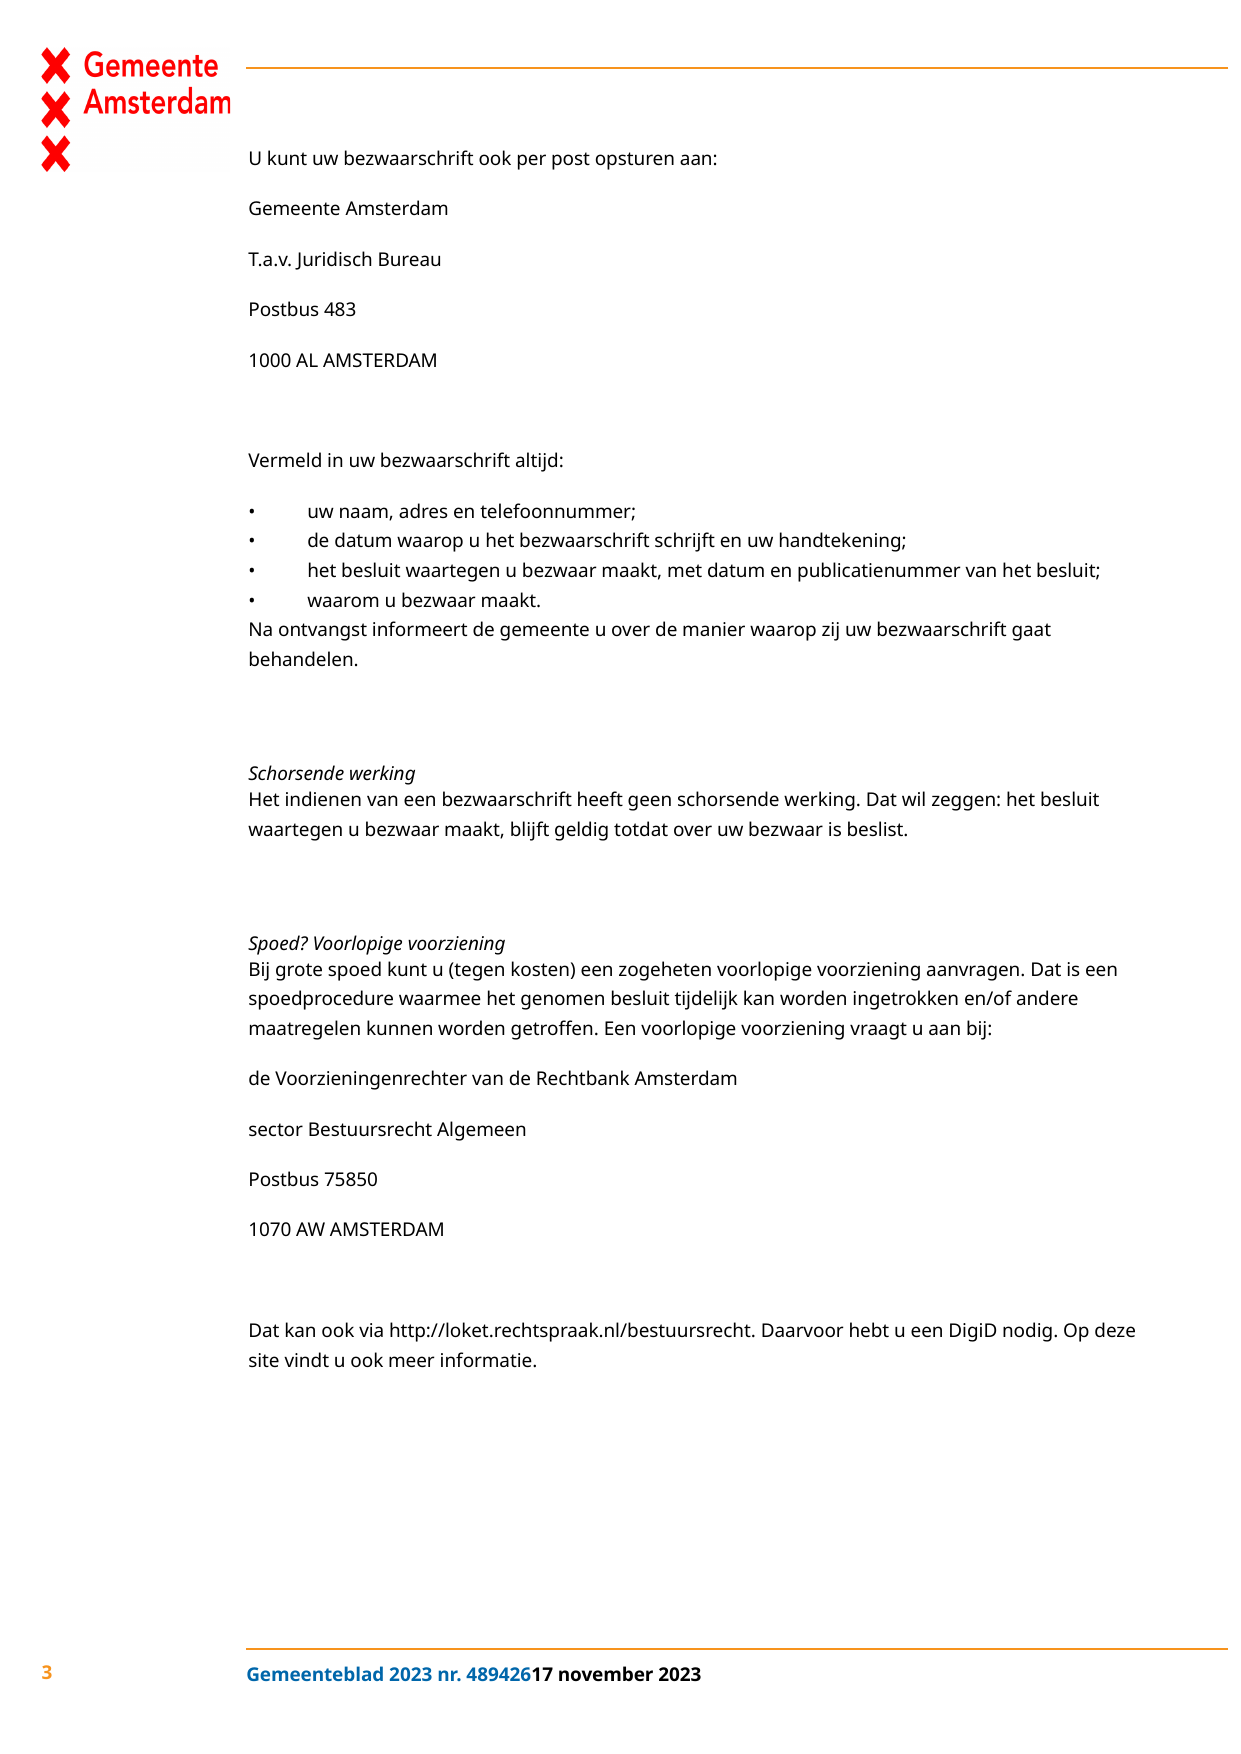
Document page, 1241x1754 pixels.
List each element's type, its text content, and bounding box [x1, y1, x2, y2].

text Bij grote spoed kunt u (tegen kosten) een zogeheten voorlopige voorziening aanvragen. Dat is een spoedprocedure waarmee het genomen besluit tijdelijk kan worden ingetrokken en/of andere maatregelen kunnen worden getroffen. Een voorlopige voorziening vraagt u aan bij: [248, 956, 1152, 1041]
list de datum waarop u het bezwaarschrift schrijft en uw handtekening; [248, 528, 1152, 553]
text Dat kan ook via http://loket.rechtspraak.nl/bestuursrecht. Daarvoor hebt u een DigiD nodig. Op deze site vindt u ook meer informatie. [248, 1317, 1152, 1373]
text 1070 AW AMSTERDAM [248, 1217, 1152, 1242]
text Gemeente Amsterdam [248, 196, 1152, 221]
text Vermeld in uw bezwaarschrift altijd: [248, 448, 1152, 473]
text Na ontvangst informeert de gemeente u over de manier waarop zij uw bezwaarschrift gaat behandelen. [248, 616, 1152, 672]
text Postbus 75850 [248, 1166, 1152, 1192]
text T.a.v. Juridisch Bureau [248, 246, 1152, 272]
picture [41, 47, 231, 172]
list uw naam, adres en telefoonnummer; [248, 498, 1152, 524]
text U kunt uw bezwaarschrift ook per post opsturen aan: [248, 145, 1152, 171]
text 1000 AL AMSTERDAM [248, 347, 1152, 373]
text Schorsende werking [248, 760, 1152, 786]
list waarom u bezwaar maakt. [248, 587, 1152, 613]
text Spoed? Voorlopige voorziening [248, 930, 1152, 956]
text Postbus 483 [248, 296, 1152, 322]
list het besluit waartegen u bezwaar maakt, met datum en publicatienummer van het besluit; [248, 557, 1152, 583]
text Het indienen van een bezwaarschrift heeft geen schorsende werking. Dat wil zeggen: het besluit waartegen u bezwaar maakt, blijft geldig totdat over uw bezwaar is beslist. [248, 786, 1152, 841]
text de Voorzieningenrechter van de Rechtbank Amsterdam [248, 1065, 1152, 1091]
text sector Bestuursrecht Algemeen [248, 1116, 1152, 1142]
